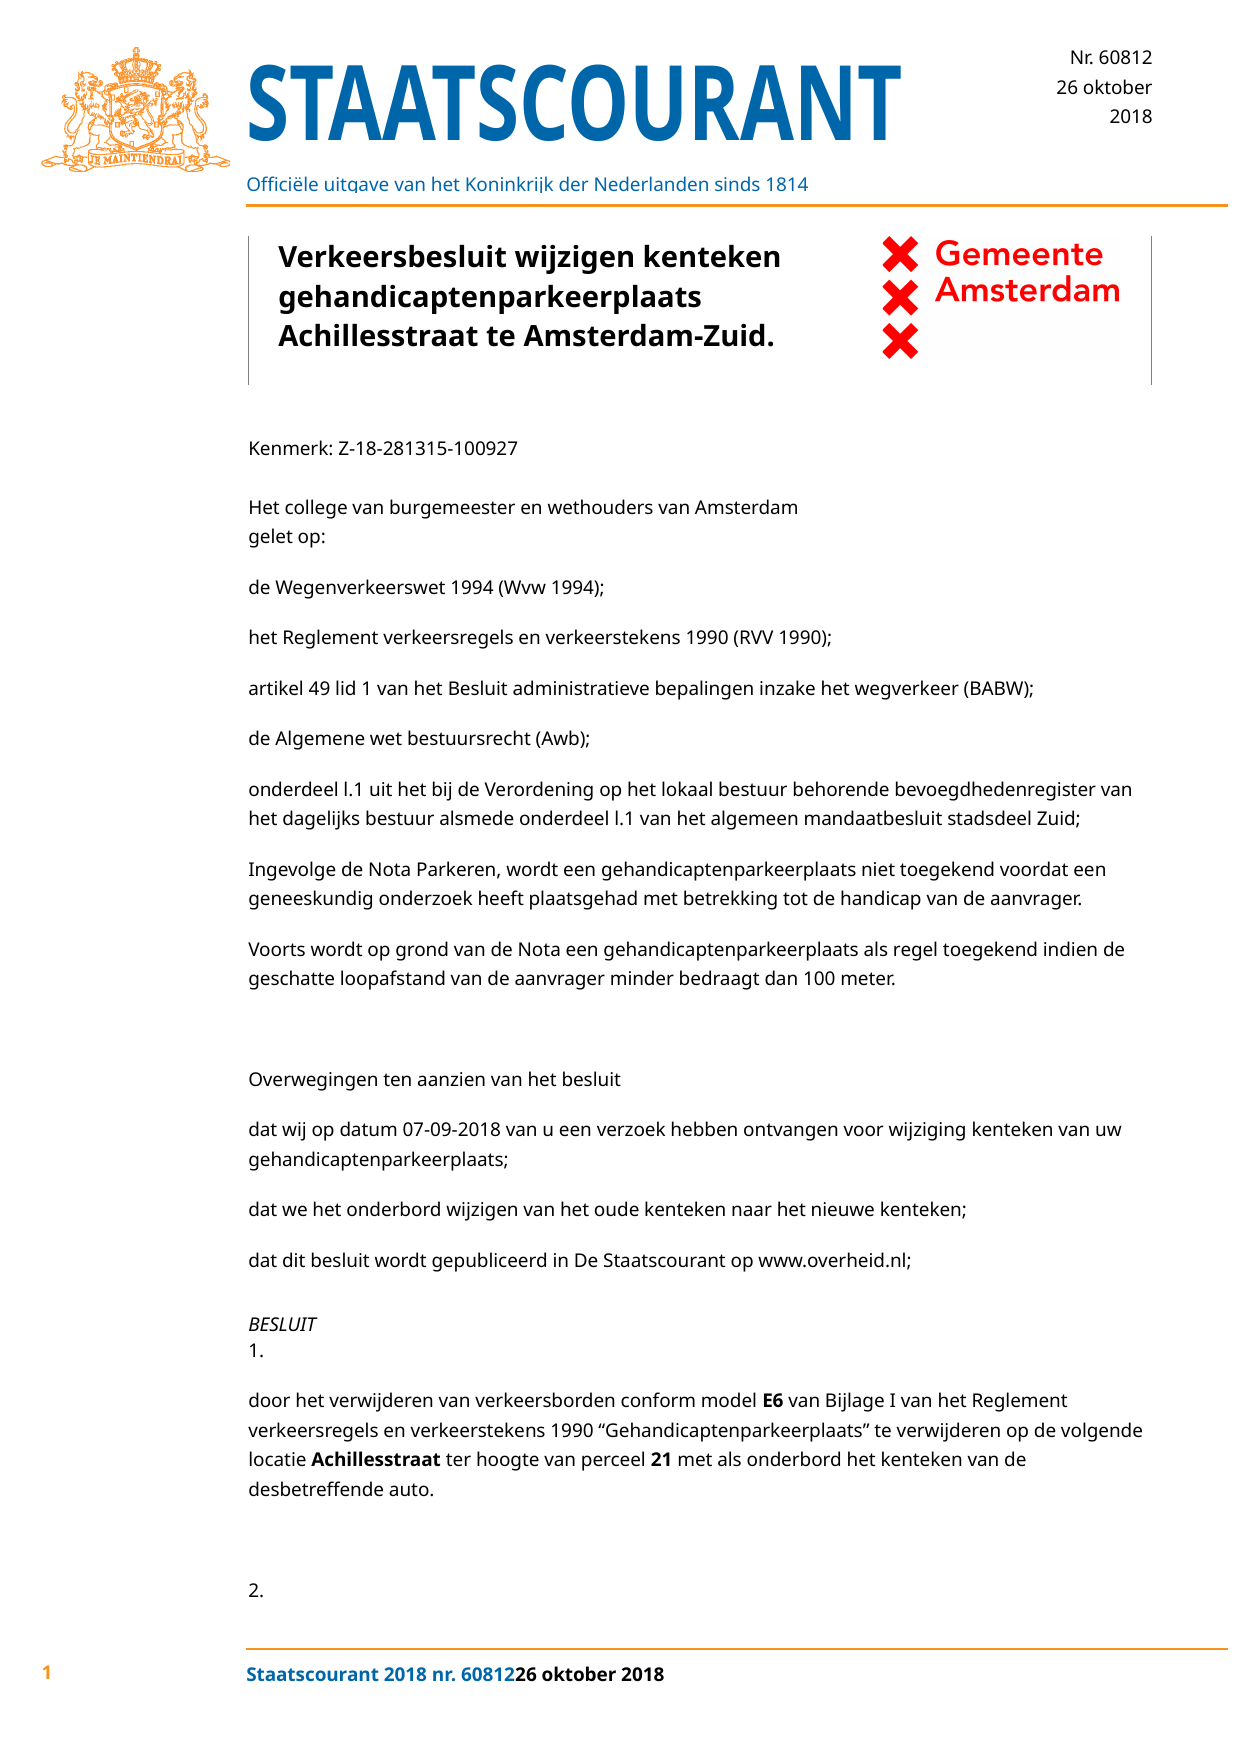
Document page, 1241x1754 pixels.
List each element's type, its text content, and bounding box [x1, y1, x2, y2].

text de Wegenverkeerswet 1994 (Wvw 1994); [248, 574, 1152, 600]
table_header Verkeersbesluit wijzigen kenteken gehandicaptenparkeerplaats Achillesstraat te Amsterdam-Zuid. [249, 236, 850, 385]
table_header [850, 236, 1151, 385]
text de Algemene wet bestuursrecht (Awb); [248, 725, 1152, 751]
text dat wij op datum 07-09-2018 van u een verzoek hebben ontvangen voor wijziging kenteken van uw gehandicaptenparkeerplaats; [248, 1117, 1152, 1172]
text Ingevolge de Nota Parkeren, wordt een gehandicaptenparkeerplaats niet toegekend voordat een geneeskundig onderzoek heeft plaatsgehad met betrekking tot de handicap van de aanvrager. [248, 856, 1152, 911]
text Overwegingen ten aanzien van het besluit [248, 1066, 1152, 1092]
text dat we het onderbord wijzigen van het oude kenteken naar het nieuwe kenteken; [248, 1197, 1152, 1222]
text het Reglement verkeersregels en verkeerstekens 1990 (RVV 1990); [248, 624, 1152, 650]
text dat dit besluit wordt gepubliceerd in De Staatscourant op www.overheid.nl; [248, 1247, 1152, 1273]
text Kenmerk: Z-18-281315-100927 [248, 435, 1152, 461]
text Voorts wordt op grond van de Nota een gehandicaptenparkeerplaats als regel toegekend indien de geschatte loopafstand van de aanvrager minder bedraagt dan 100 meter. [248, 936, 1152, 991]
text Het college van burgemeester en wethouders van Amsterdam [248, 494, 1152, 520]
picture [882, 236, 1119, 359]
text BESLUIT [248, 1311, 1152, 1337]
text 2. [248, 1577, 1152, 1602]
text 1. [248, 1337, 1152, 1362]
text artikel 49 lid 1 van het Besluit administratieve bepalingen inzake het wegverkeer (BABW); [248, 675, 1152, 701]
text onderdeel l.1 uit het bij de Verordening op het lokaal bestuur behorende bevoegdhedenregister van het dagelijks bestuur alsmede onderdeel l.1 van het algemeen mandaatbesluit stadsdeel Zuid; [248, 776, 1152, 831]
text door het verwijderen van verkeersborden conform model E6 van Bijlage I van het Reglement verkeersregels en verkeerstekens 1990 “Gehandicaptenparkeerplaats” te verwijderen op de volgende locatie Achillesstraat ter hoogte van perceel 21 met als onderbord het kenteken van de desbetreffende auto. [248, 1387, 1152, 1502]
text gelet op: [248, 524, 1152, 549]
picture [41, 47, 231, 172]
